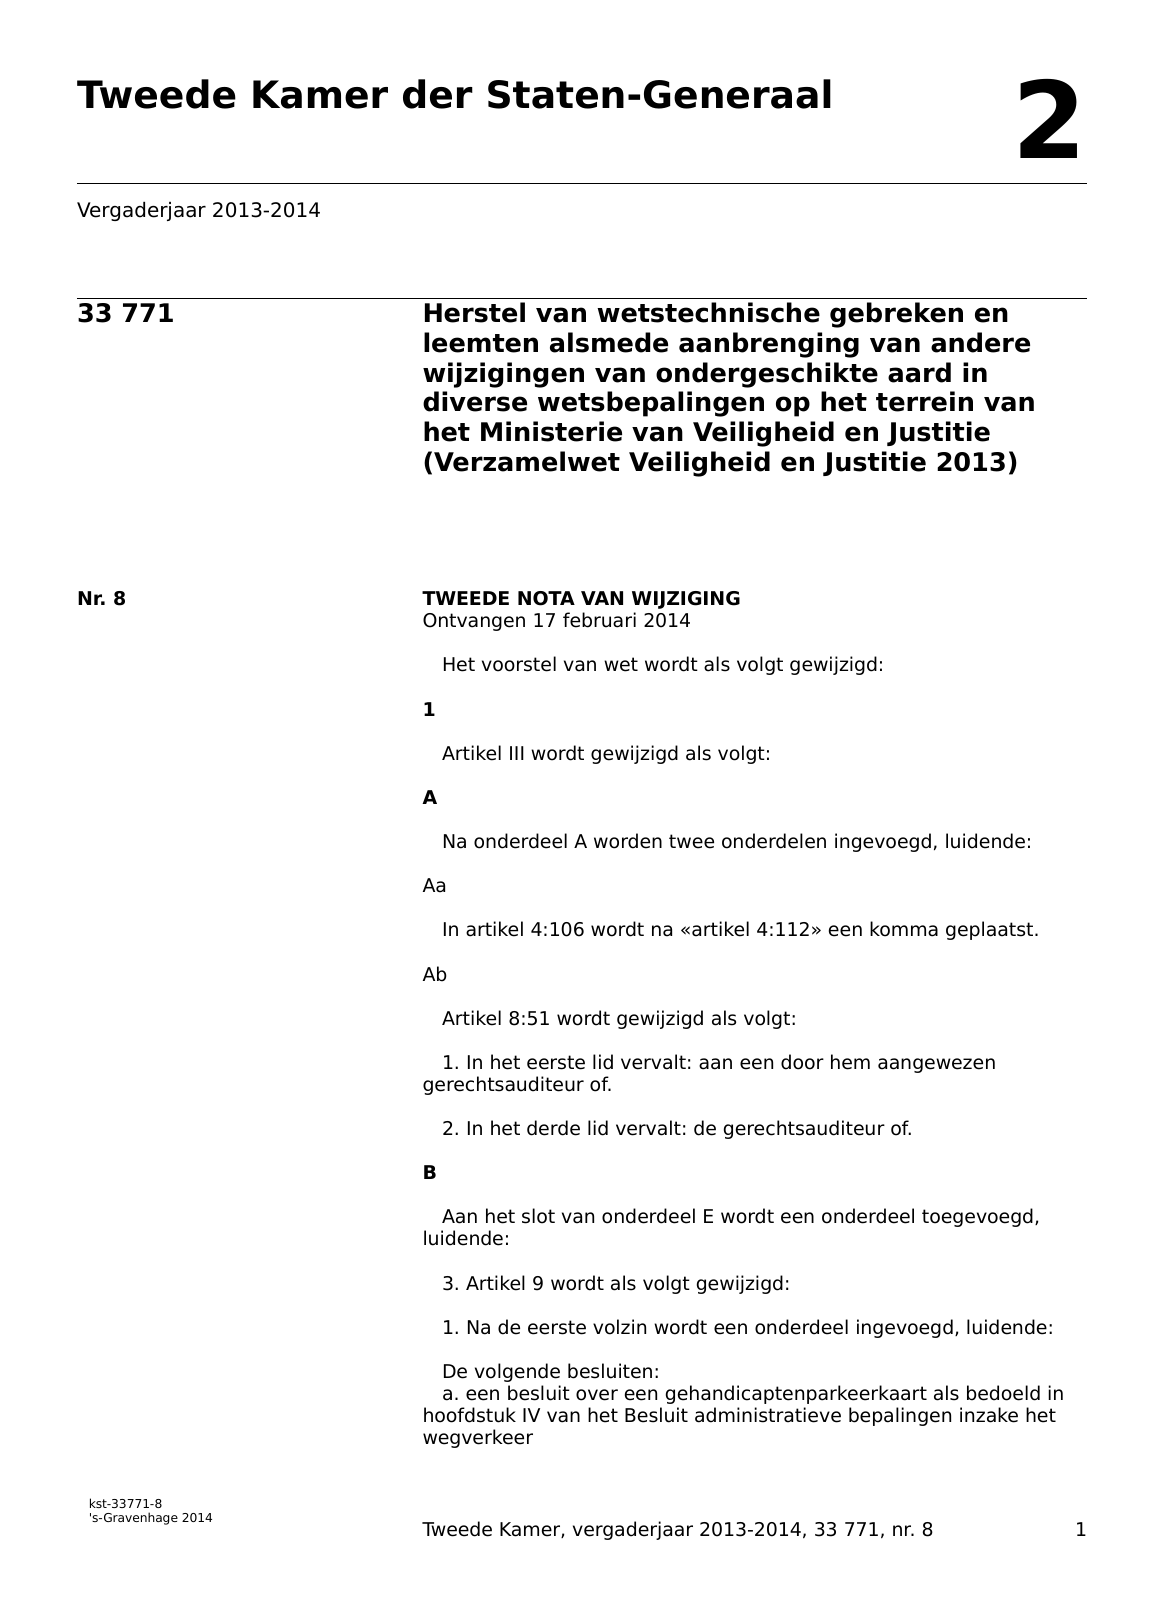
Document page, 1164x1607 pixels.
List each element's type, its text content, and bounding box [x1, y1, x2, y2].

text 1. In het eerste lid vervalt: aan een door hem aangewezen gerechtsauditeur of. [422, 1052, 1087, 1096]
text Aan het slot van onderdeel E wordt een onderdeel toegevoegd, luidende: [422, 1206, 1087, 1250]
text De volgende besluiten: [422, 1361, 1087, 1383]
text 's-Gravenhage 2014 [88, 1511, 323, 1525]
table_header Tweede Kamer der Staten-Generaal [77, 59, 886, 183]
text Artikel III wordt gewijzigd als volgt: [422, 743, 1087, 764]
text 2. In het derde lid vervalt: de gerechtsauditeur of. [422, 1118, 1087, 1140]
subtitle B [422, 1162, 1087, 1184]
subtitle Ab [422, 963, 1087, 985]
subtitle 1 [422, 698, 1087, 720]
text Na onderdeel A worden twee onderdelen ingevoegd, luidende: [422, 831, 1087, 853]
subtitle A [422, 787, 1087, 809]
subtitle Aa [422, 875, 1087, 897]
table_header 2 [886, 59, 1087, 183]
text Het voorstel van wet wordt als volgt gewijzigd: [422, 654, 1087, 676]
text kst-33771-8 [88, 1497, 323, 1511]
text Artikel 8:51 wordt gewijzigd als volgt: [422, 1008, 1087, 1029]
text Ontvangen 17 februari 2014 [422, 610, 1087, 632]
text In artikel 4:106 wordt na «artikel 4:112» een komma geplaatst. [422, 919, 1087, 941]
text 1. Na de eerste volzin wordt een onderdeel ingevoegd, luidende: [422, 1317, 1087, 1338]
text 3. Artikel 9 wordt als volgt gewijzigd: [422, 1272, 1087, 1294]
subtitle Nr. 8 TWEEDE NOTA VAN WIJZIGING [77, 588, 1087, 610]
text a. een besluit over een gehandicaptenparkeerkaart als bedoeld in hoofdstuk IV van het Besluit administratieve bepalingen inzake het wegverkeer [422, 1383, 1087, 1449]
table_cell Vergaderjaar 2013-2014 [77, 184, 1087, 298]
subtitle 33 771 Herstel van wetstechnische gebreken en leemten alsmede aanbrenging van andere wijzigingen van ondergeschikte aard in diverse wetsbepalingen op het terrein van het Ministerie van Veiligheid en Justitie (Verzamelwet Veiligheid en Justitie 2013) [77, 299, 1087, 477]
